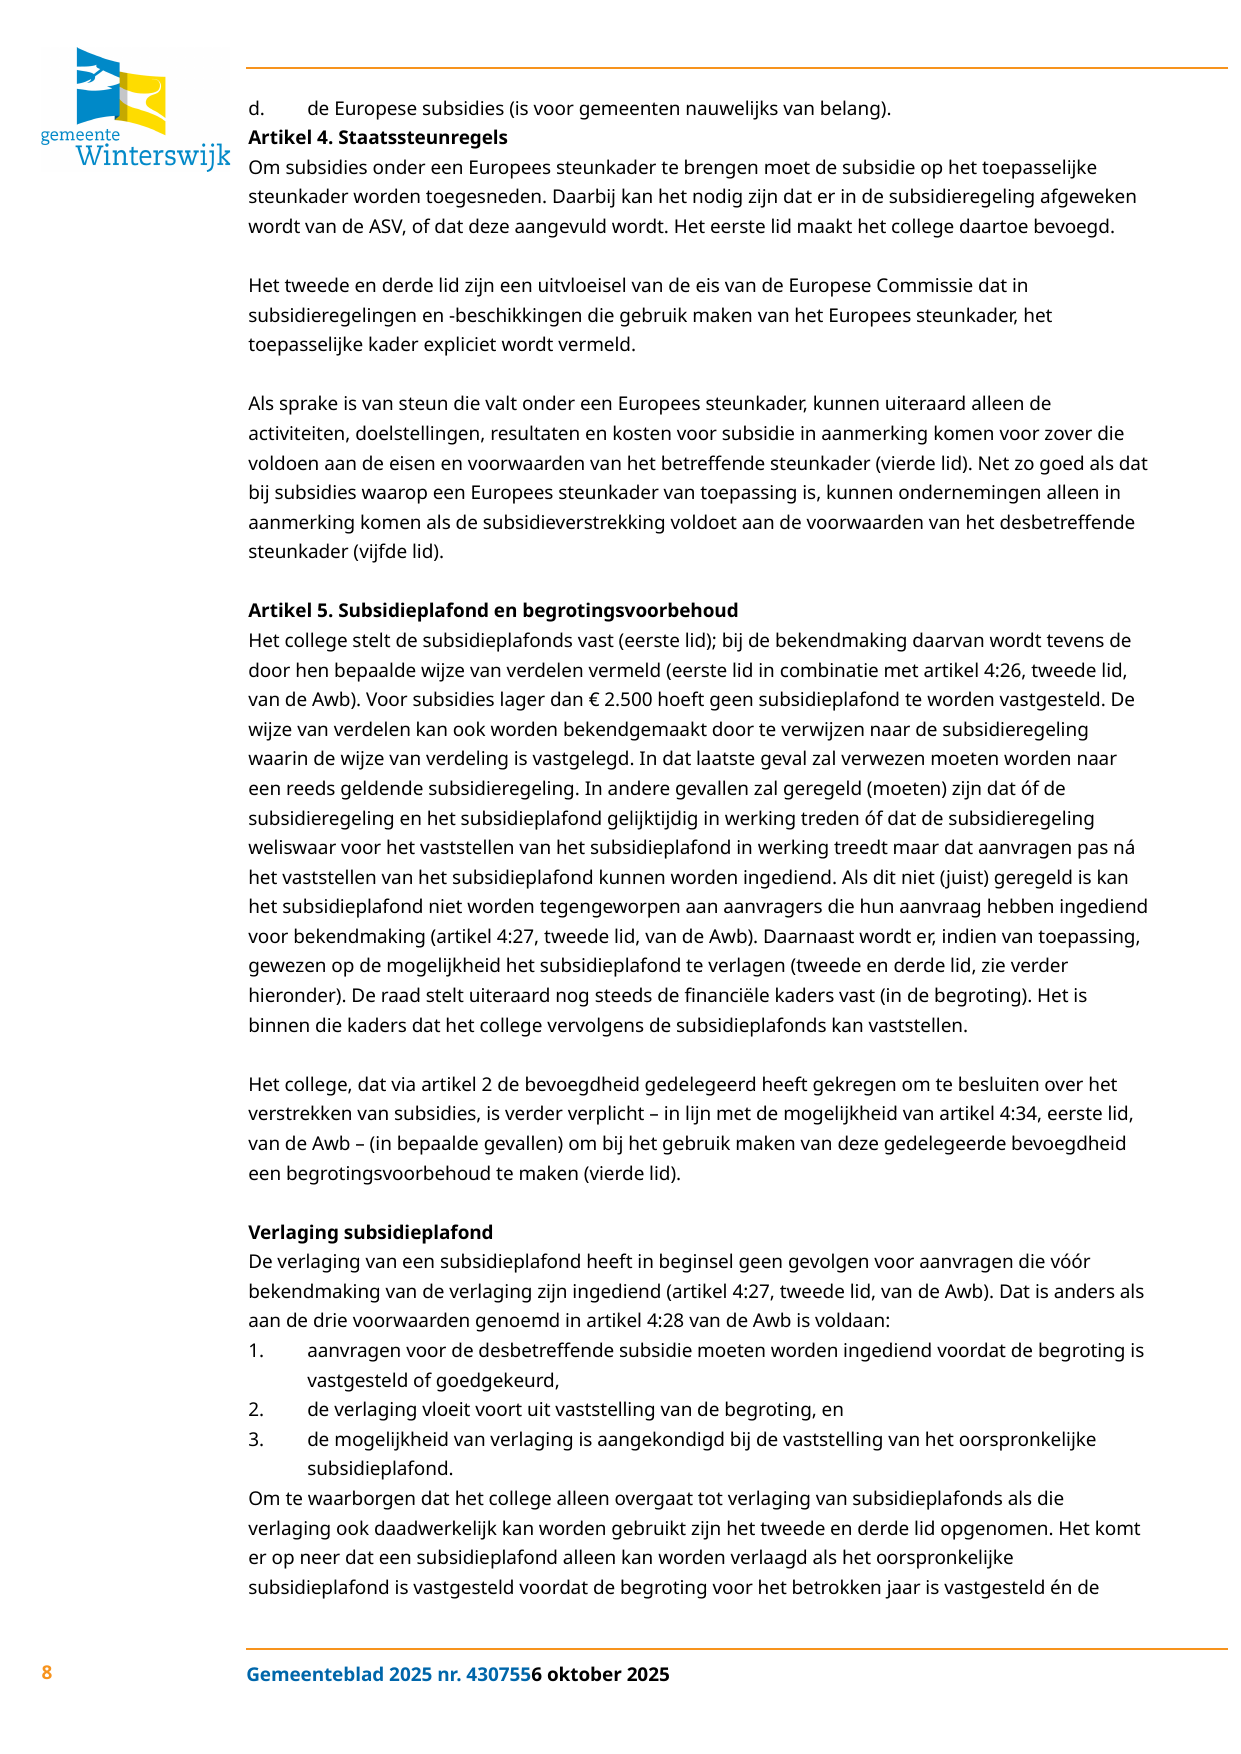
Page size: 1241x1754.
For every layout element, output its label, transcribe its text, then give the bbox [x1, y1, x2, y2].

picture [41, 47, 231, 172]
text De verlaging van een subsidieplafond heeft in beginsel geen gevolgen voor aanvragen die vóór bekendmaking van de verlaging zijn ingediend (artikel 4:27, tweede lid, van de Awb). Dat is anders als aan de drie voorwaarden genoemd in artikel 4:28 van de Awb is voldaan: [248, 1248, 1152, 1333]
text Artikel 4. Staatssteunregels [248, 124, 1152, 150]
text Het tweede en derde lid zijn een uitvloeisel van de eis van de Europese Commissie dat in subsidieregelingen en -beschikkingen die gebruik maken van het Europees steunkader, het toepasselijke kader expliciet wordt vermeld. [248, 272, 1152, 357]
text Om subsidies onder een Europees steunkader te brengen moet de subsidie op het toepasselijke steunkader worden toegesneden. Daarbij kan het nodig zijn dat er in de subsidieregeling afgeweken wordt van de ASV, of dat deze aangevuld wordt. Het eerste lid maakt het college daartoe bevoegd. [248, 154, 1152, 239]
picture [225, 153, 231, 162]
list de verlaging vloeit voort uit vaststelling van de begroting, en [248, 1396, 1152, 1422]
list aanvragen voor de desbetreffende subsidie moeten worden ingediend voordat de begroting is vastgesteld of goedgekeurd, [248, 1337, 1152, 1393]
list de Europese subsidies (is voor gemeenten nauwelijks van belang). [248, 95, 1152, 121]
text Als sprake is van steun die valt onder een Europees steunkader, kunnen uiteraard alleen de activiteiten, doelstellingen, resultaten en kosten voor subsidie in aanmerking komen voor zover die voldoen aan de eisen en voorwaarden van het betreffende steunkader (vierde lid). Net zo goed als dat bij subsidies waarop een Europees steunkader van toepassing is, kunnen ondernemingen alleen in aanmerking komen als de subsidieverstrekking voldoet aan de voorwaarden van het desbetreffende steunkader (vijfde lid). [248, 391, 1152, 564]
text Artikel 5. Subsidieplafond en begrotingsvoorbehoud [248, 598, 1152, 623]
list de mogelijkheid van verlaging is aangekondigd bij de vaststelling van het oorspronkelijke subsidieplafond. [248, 1426, 1152, 1481]
text Om te waarborgen dat het college alleen overgaat tot verlaging van subsidieplafonds als die verlaging ook daadwerkelijk kan worden gebruikt zijn het tweede en derde lid opgenomen. Het komt er op neer dat een subsidieplafond alleen kan worden verlaagd als het oorspronkelijke subsidieplafond is vastgesteld voordat de begroting voor het betrokken jaar is vastgesteld én de [248, 1485, 1152, 1600]
text Verlaging subsidieplafond [248, 1219, 1152, 1245]
text Het college, dat via artikel 2 de bevoegdheid gedelegeerd heeft gekregen om te besluiten over het verstrekken van subsidies, is verder verplicht – in lijn met de mogelijkheid van artikel 4:34, eerste lid, van de Awb – (in bepaalde gevallen) om bij het gebruik maken van deze gedelegeerde bevoegdheid een begrotingsvoorbehoud te maken (vierde lid). [248, 1071, 1152, 1186]
text Het college stelt de subsidieplafonds vast (eerste lid); bij de bekendmaking daarvan wordt tevens de door hen bepaalde wijze van verdelen vermeld (eerste lid in combinatie met artikel 4:26, tweede lid, van de Awb). Voor subsidies lager dan € 2.500 hoeft geen subsidieplafond te worden vastgesteld. De wijze van verdelen kan ook worden bekendgemaakt door te verwijzen naar de subsidieregeling waarin de wijze van verdeling is vastgelegd. In dat laatste geval zal verwezen moeten worden naar een reeds geldende subsidieregeling. In andere gevallen zal geregeld (moeten) zijn dat óf de subsidieregeling en het subsidieplafond gelijktijdig in werking treden óf dat de subsidieregeling weliswaar voor het vaststellen van het subsidieplafond in werking treedt maar dat aanvragen pas ná het vaststellen van het subsidieplafond kunnen worden ingediend. Als dit niet (juist) geregeld is kan het subsidieplafond niet worden tegengeworpen aan aanvragers die hun aanvraag hebben ingediend voor bekendmaking (artikel 4:27, tweede lid, van de Awb). Daarnaast wordt er, indien van toepassing, gewezen op de mogelijkheid het subsidieplafond te verlagen (tweede en derde lid, zie verder hieronder). De raad stelt uiteraard nog steeds de financiële kaders vast (in de begroting). Het is binnen die kaders dat het college vervolgens de subsidieplafonds kan vaststellen. [248, 627, 1152, 1038]
